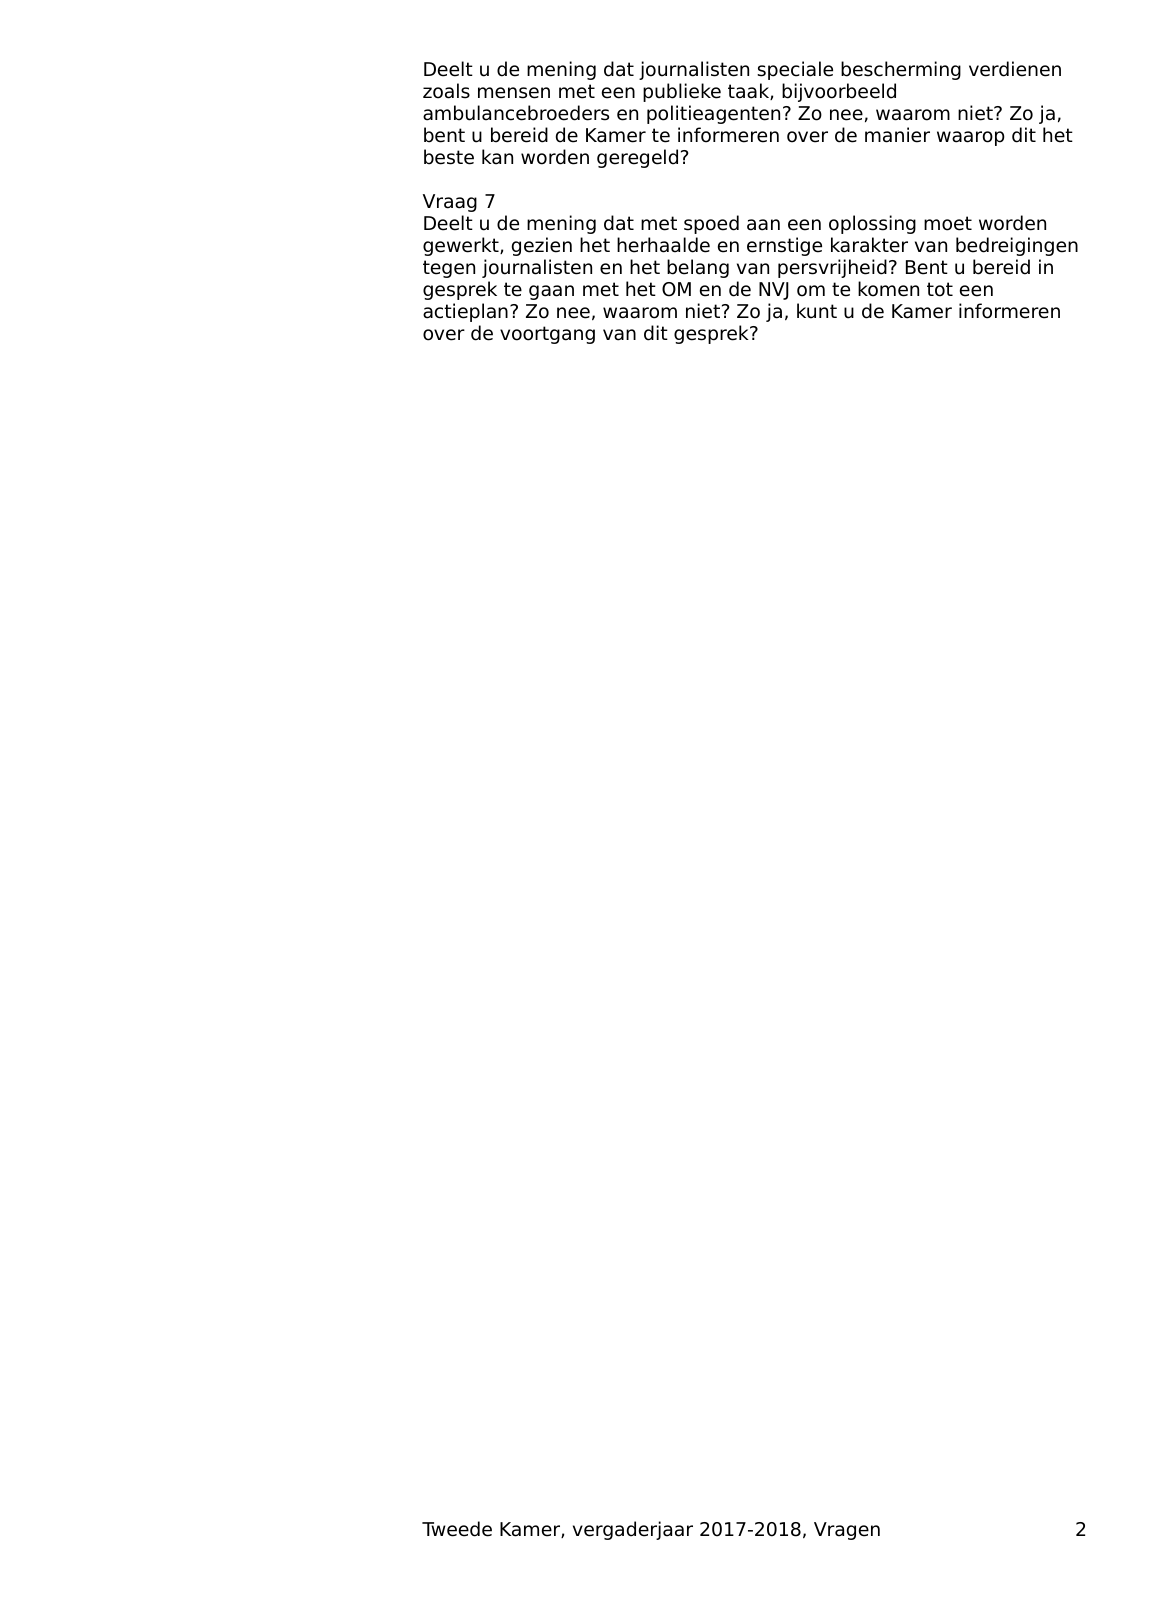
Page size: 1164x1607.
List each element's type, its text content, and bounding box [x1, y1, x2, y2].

text Deelt u de mening dat met spoed aan een oplossing moet worden gewerkt, gezien het herhaalde en ernstige karakter van bedreigingen tegen journalisten en het belang van persvrijheid? Bent u bereid in gesprek te gaan met het OM en de NVJ om te komen tot een actieplan? Zo nee, waarom niet? Zo ja, kunt u de Kamer informeren over de voortgang van dit gesprek? [422, 213, 1087, 345]
text Vraag 7 [422, 191, 1087, 213]
text Deelt u de mening dat journalisten speciale bescherming verdienen zoals mensen met een publieke taak, bijvoorbeeld ambulancebroeders en politieagenten? Zo nee, waarom niet? Zo ja, bent u bereid de Kamer te informeren over de manier waarop dit het beste kan worden geregeld? [422, 59, 1087, 169]
